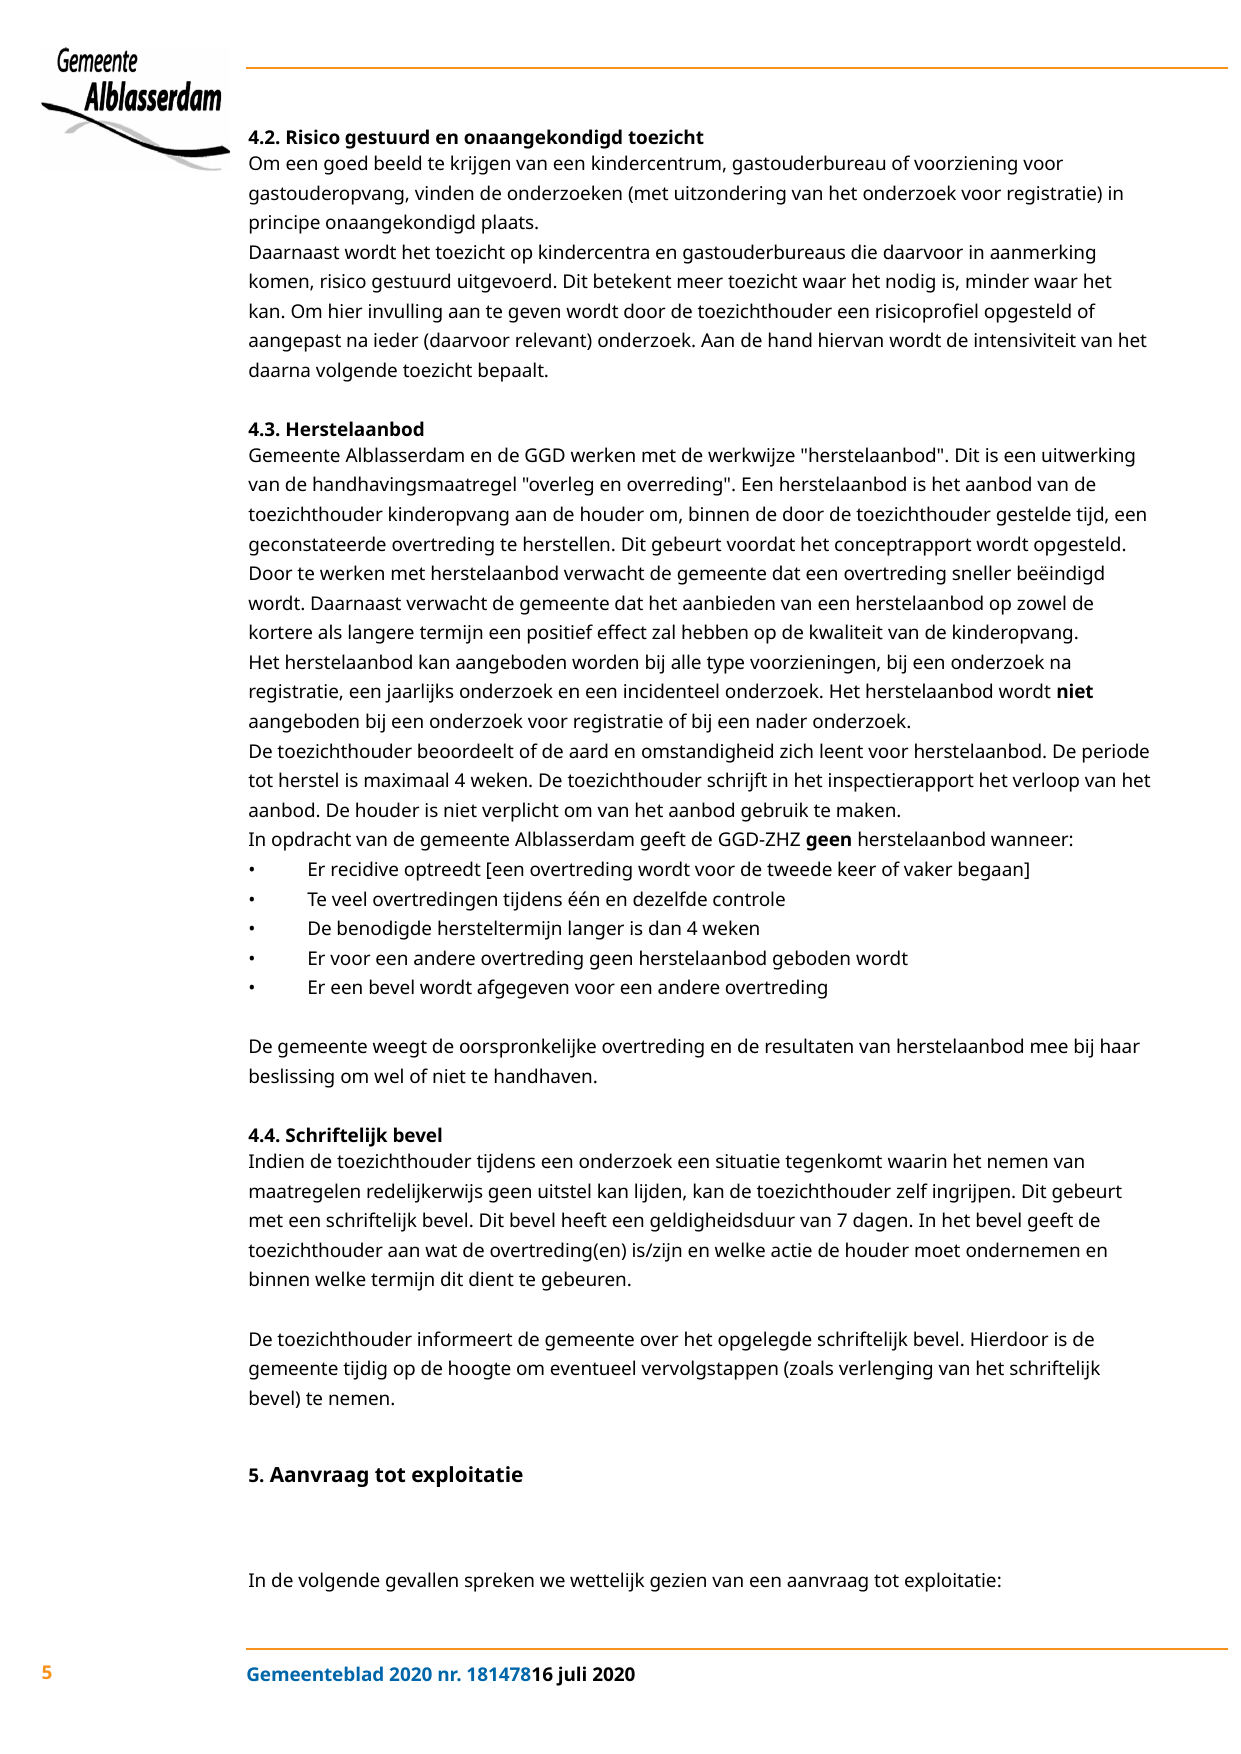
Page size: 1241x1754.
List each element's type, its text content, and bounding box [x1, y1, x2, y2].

text De toezichthouder informeert de gemeente over het opgelegde schriftelijk bevel. Hierdoor is de gemeente tijdig op de hoogte om eventueel vervolgstappen (zoals verlenging van het schriftelijk bevel) te nemen. [248, 1326, 1152, 1411]
text 4.4. Schriftelijk bevel [248, 1122, 1152, 1148]
list Er een bevel wordt afgegeven voor een andere overtreding [248, 974, 1152, 1000]
text Het herstelaanbod kan aangeboden worden bij alle type voorzieningen, bij een onderzoek na registratie, een jaarlijks onderzoek en een incidenteel onderzoek. Het herstelaanbod wordt niet aangeboden bij een onderzoek voor registratie of bij een nader onderzoek. [248, 649, 1152, 734]
text In opdracht van de gemeente Alblasserdam geeft de GGD-ZHZ geen herstelaanbod wanneer: [248, 827, 1152, 852]
text De gemeente weegt de oorspronkelijke overtreding en de resultaten van herstelaanbod mee bij haar beslissing om wel of niet te handhaven. [248, 1034, 1152, 1089]
text Gemeente Alblasserdam en de GGD werken met de werkwijze "herstelaanbod". Dit is een uitwerking van de handhavingsmaatregel "overleg en overreding". Een herstelaanbod is het aanbod van de toezichthouder kinderopvang aan de houder om, binnen de door de toezichthouder gestelde tijd, een geconstateerde overtreding te herstellen. Dit gebeurt voordat het conceptrapport wordt opgesteld. Door te werken met herstelaanbod verwacht de gemeente dat een overtreding sneller beëindigd wordt. Daarnaast verwacht de gemeente dat het aanbieden van een herstelaanbod op zowel de kortere als langere termijn een positief effect zal hebben op de kwaliteit van de kinderopvang. [248, 442, 1152, 645]
text De toezichthouder beoordeelt of de aard en omstandigheid zich leent voor herstelaanbod. De periode tot herstel is maximaal 4 weken. De toezichthouder schrijft in het inspectierapport het verloop van het aanbod. De houder is niet verplicht om van het aanbod gebruik te maken. [248, 738, 1152, 823]
text 4.3. Herstelaanbod [248, 416, 1152, 442]
text 4.2. Risico gestuurd en onaangekondigd toezicht [248, 124, 1152, 150]
picture [41, 47, 231, 172]
text Daarnaast wordt het toezicht op kindercentra en gastouderbureaus die daarvoor in aanmerking komen, risico gestuurd uitgevoerd. Dit betekent meer toezicht waar het nodig is, minder waar het kan. Om hier invulling aan te geven wordt door de toezichthouder een risicoprofiel opgesteld of aangepast na ieder (daarvoor relevant) onderzoek. Aan de hand hiervan wordt de intensiviteit van het daarna volgende toezicht bepaalt. [248, 239, 1152, 383]
list Te veel overtredingen tijdens één en dezelfde controle [248, 886, 1152, 912]
text Indien de toezichthouder tijdens een onderzoek een situatie tegenkomt waarin het nemen van maatregelen redelijkerwijs geen uitstel kan lijden, kan de toezichthouder zelf ingrijpen. Dit gebeurt met een schriftelijk bevel. Dit bevel heeft een geldigheidsduur van 7 dagen. In het bevel geeft de toezichthouder aan wat de overtreding(en) is/zijn en welke actie de houder moet ondernemen en binnen welke termijn dit dient te gebeuren. [248, 1148, 1152, 1292]
text Om een goed beeld te krijgen van een kindercentrum, gastouderbureau of voorziening voor gastouderopvang, vinden de onderzoeken (met uitzondering van het onderzoek voor registratie) in principe onaangekondigd plaats. [248, 150, 1152, 235]
list De benodigde hersteltermijn langer is dan 4 weken [248, 915, 1152, 941]
list Er recidive optreedt [een overtreding wordt voor de tweede keer of vaker begaan] [248, 856, 1152, 882]
text In de volgende gevallen spreken we wettelijk gezien van een aanvraag tot exploitatie: [248, 1567, 1152, 1593]
list Er voor een andere overtreding geen herstelaanbod geboden wordt [248, 945, 1152, 971]
text 5. Aanvraag tot exploitatie [248, 1460, 1152, 1488]
